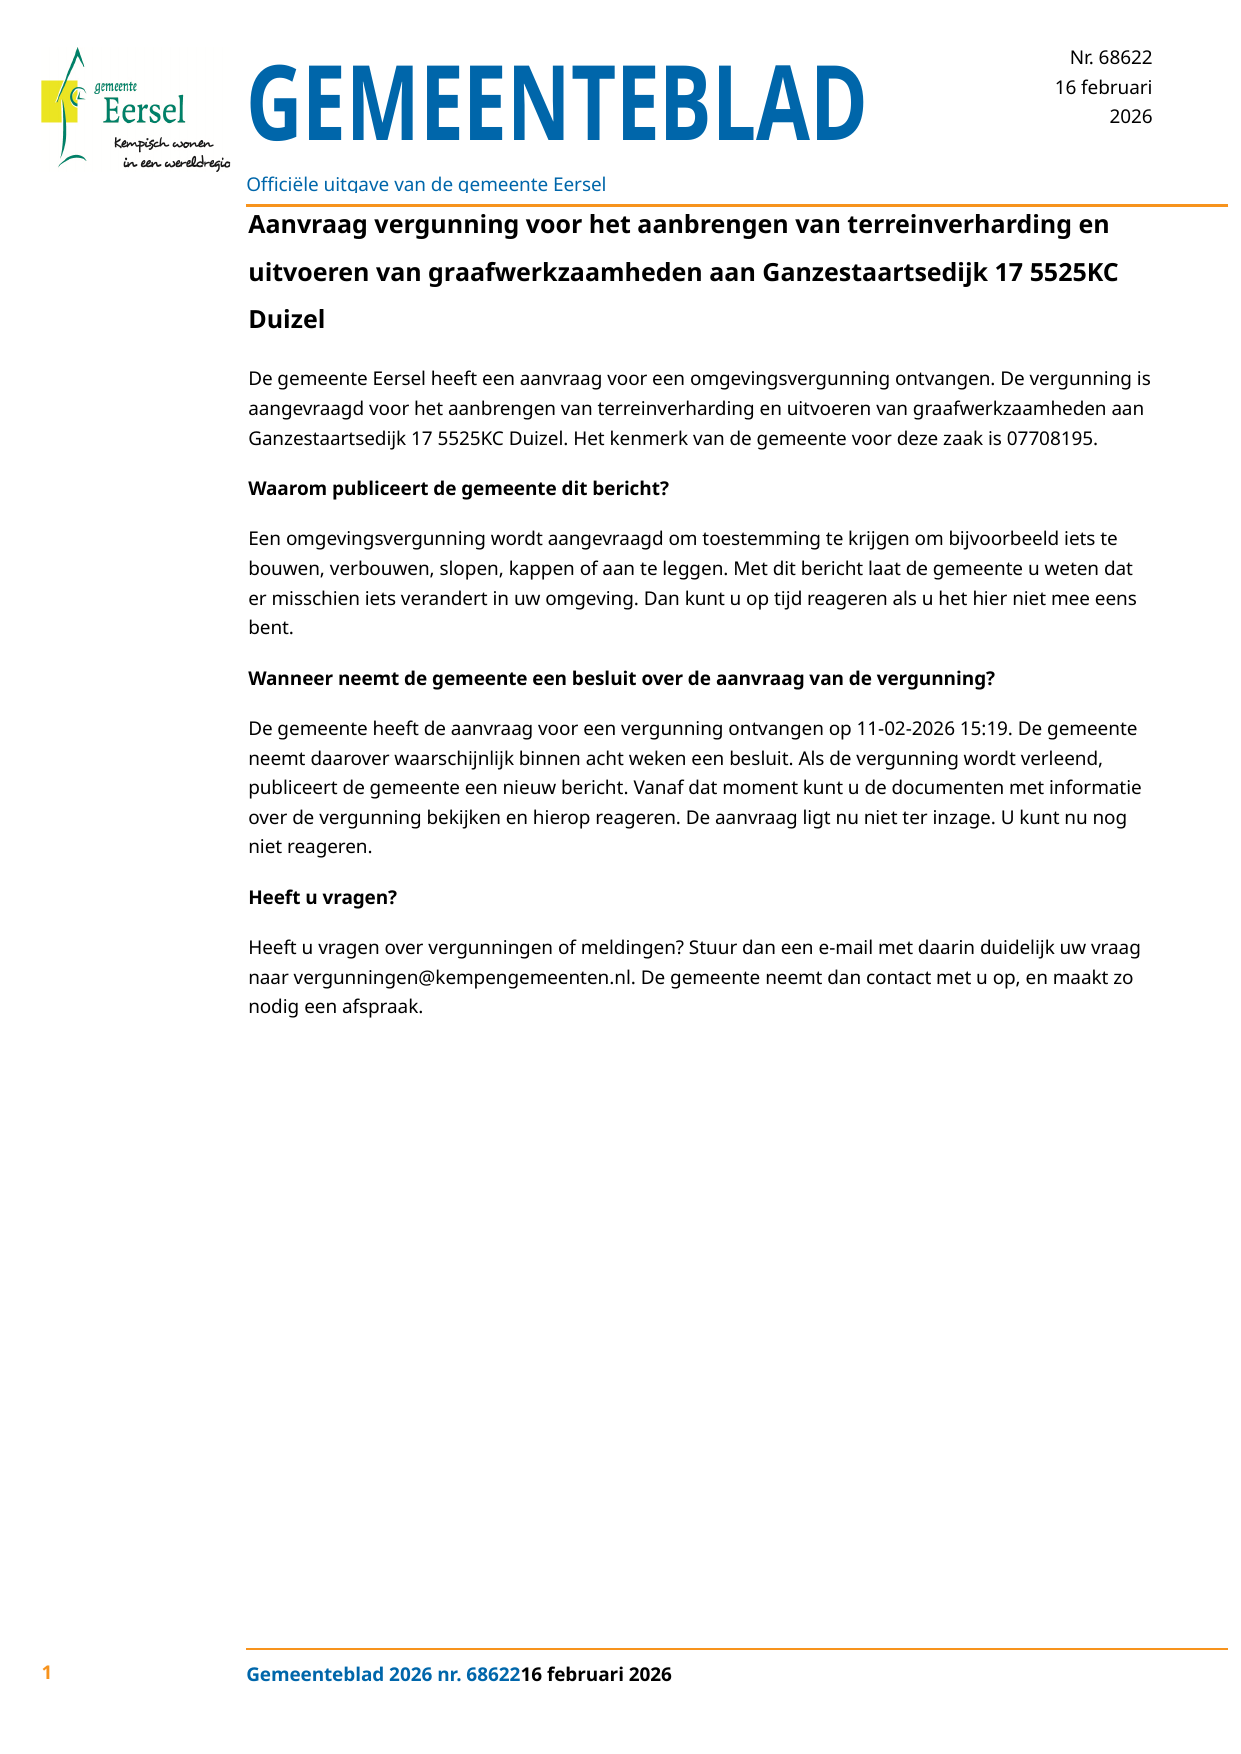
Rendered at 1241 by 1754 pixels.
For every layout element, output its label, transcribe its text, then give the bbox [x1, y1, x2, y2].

text De gemeente heeft de aanvraag voor een vergunning ontvangen op 11-02-2026 15:19. De gemeente neemt daarover waarschijnlijk binnen acht weken een besluit. Als de vergunning wordt verleend, publiceert de gemeente een nieuw bericht. Vanaf dat moment kunt u de documenten met informatie over de vergunning bekijken en hierop reageren. De aanvraag ligt nu niet ter inzage. U kunt nu nog niet reageren. [248, 715, 1152, 859]
text Waarom publiceert de gemeente dit bericht? [248, 475, 1152, 501]
text Heeft u vragen? [248, 884, 1152, 909]
text Aanvraag vergunning voor het aanbrengen van terreinverharding en uitvoeren van graafwerkzaamheden aan Ganzestaartsedijk 17 5525KC Duizel [248, 207, 1152, 336]
text Wanneer neemt de gemeente een besluit over de aanvraag van de vergunning? [248, 665, 1152, 690]
text Een omgevingsvergunning wordt aangevraagd om toestemming te krijgen om bijvoorbeeld iets te bouwen, verbouwen, slopen, kappen of aan te leggen. Met dit bericht laat de gemeente u weten dat er misschien iets verandert in uw omgeving. Dan kunt u op tijd reageren als u het hier niet mee eens bent. [248, 526, 1152, 640]
text Heeft u vragen over vergunningen of meldingen? Stuur dan een e-mail met daarin duidelijk uw vraag naar vergunningen@kempengemeenten.nl. De gemeente neemt dan contact met u op, en maakt zo nodig een afspraak. [248, 934, 1152, 1019]
text De gemeente Eersel heeft een aanvraag voor een omgevingsvergunning ontvangen. De vergunning is aangevraagd voor het aanbrengen van terreinverharding en uitvoeren van graafwerkzaamheden aan Ganzestaartsedijk 17 5525KC Duizel. Het kenmerk van de gemeente voor deze zaak is 07708195. [248, 366, 1152, 450]
picture [41, 47, 231, 172]
